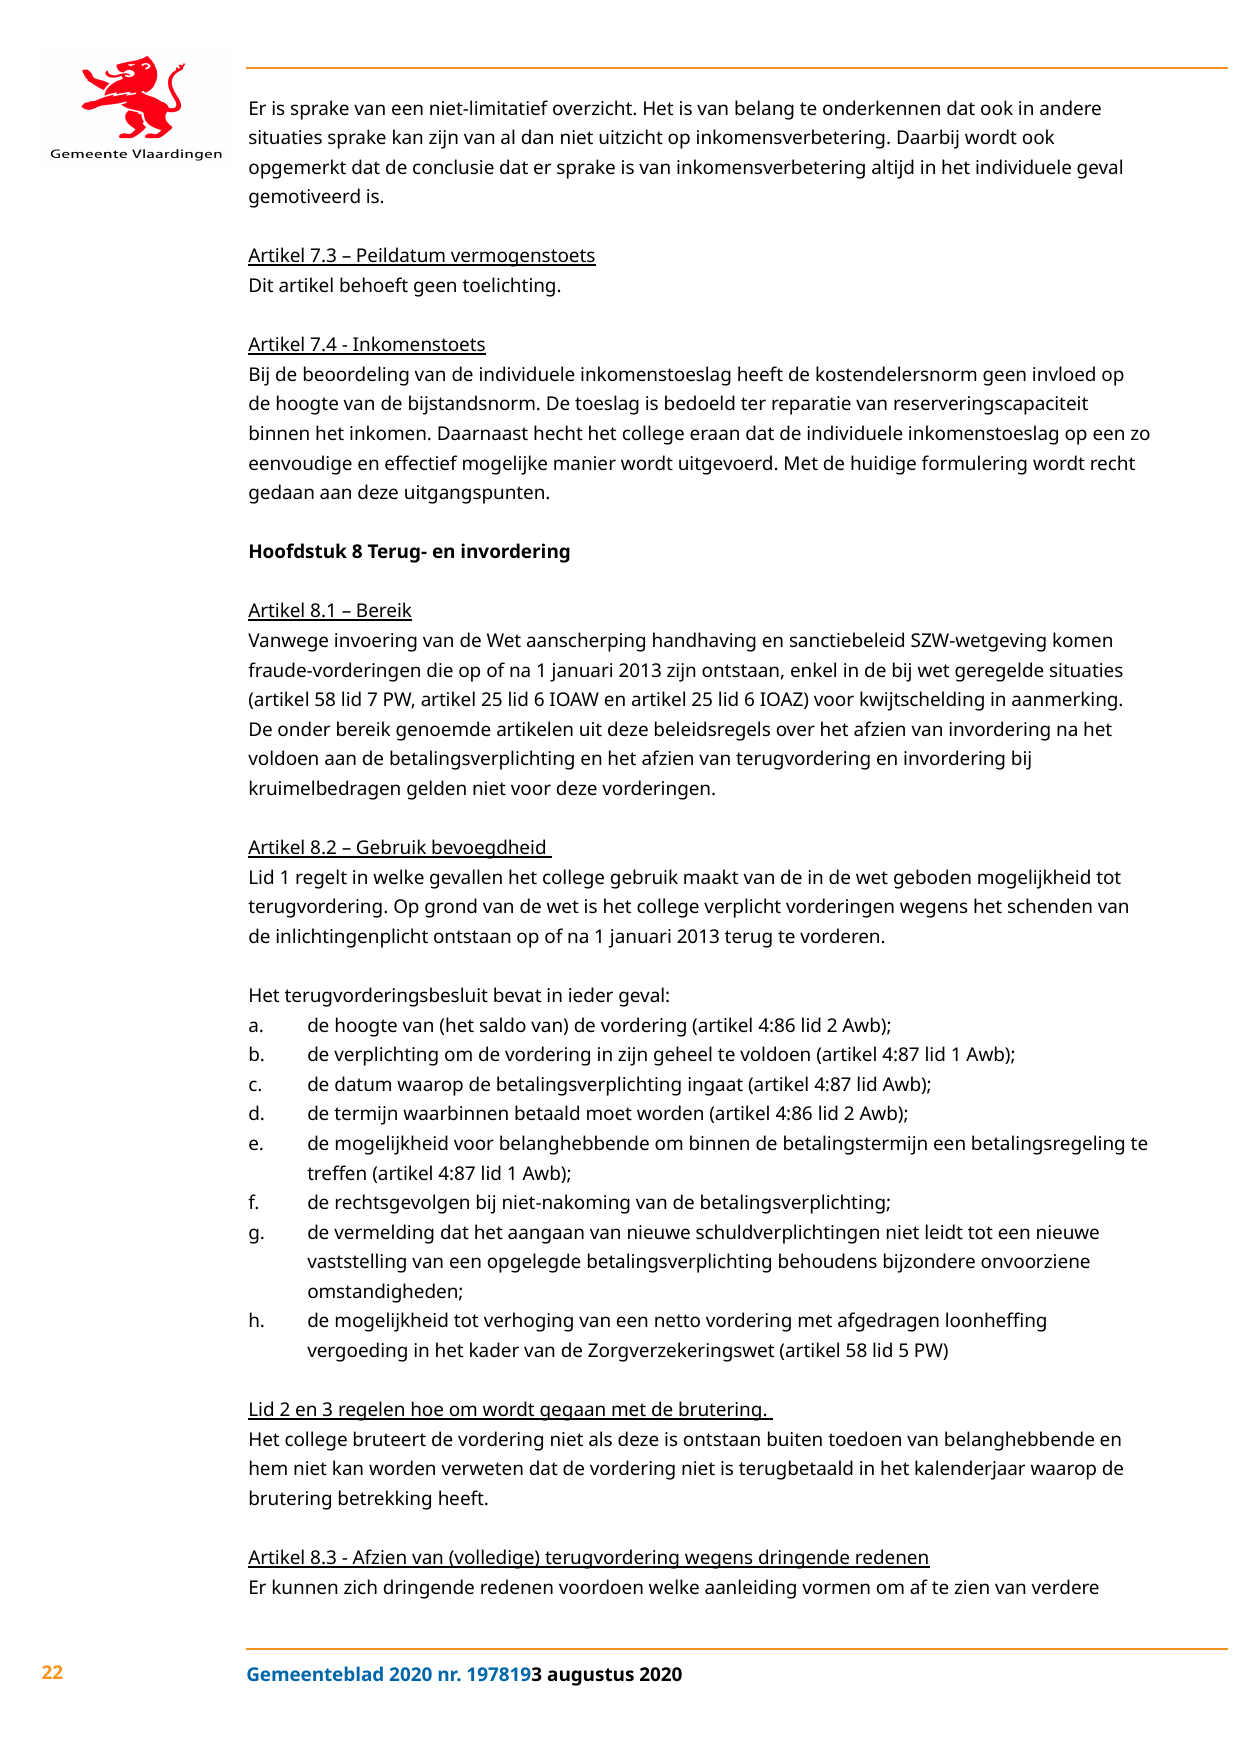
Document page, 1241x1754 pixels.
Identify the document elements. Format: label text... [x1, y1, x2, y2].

list de rechtsgevolgen bij niet-nakoming van de betalingsverplichting; [248, 1189, 1152, 1215]
text Het terugvorderingsbesluit bevat in ieder geval: [248, 982, 1152, 1008]
text Artikel 8.2 – Gebruik bevoegdheid [248, 834, 1152, 860]
text Hoofdstuk 8 Terug- en invordering [248, 538, 1152, 564]
list de datum waarop de betalingsverplichting ingaat (artikel 4:87 lid Awb); [248, 1071, 1152, 1097]
list de termijn waarbinnen betaald moet worden (artikel 4:86 lid 2 Awb); [248, 1101, 1152, 1126]
text Er kunnen zich dringende redenen voordoen welke aanleiding vormen om af te zien van verdere [248, 1574, 1152, 1600]
text Er is sprake van een niet-limitatief overzicht. Het is van belang te onderkennen dat ook in andere situaties sprake kan zijn van al dan niet uitzicht op inkomensverbetering. Daarbij wordt ook opgemerkt dat de conclusie dat er sprake is van inkomensverbetering altijd in het individuele geval gemotiveerd is. [248, 95, 1152, 209]
text Lid 1 regelt in welke gevallen het college gebruik maakt van de in de wet geboden mogelijkheid tot terugvordering. Op grond van de wet is het college verplicht vorderingen wegens het schenden van de inlichtingenplicht ontstaan op of na 1 januari 2013 terug te vorderen. [248, 864, 1152, 949]
text Artikel 8.1 – Bereik [248, 598, 1152, 623]
list de verplichting om de vordering in zijn geheel te voldoen (artikel 4:87 lid 1 Awb); [248, 1041, 1152, 1067]
list de mogelijkheid tot verhoging van een netto vordering met afgedragen loonheffing vergoeding in het kader van de Zorgverzekeringswet (artikel 58 lid 5 PW) [248, 1308, 1152, 1363]
text Bij de beoordeling van de individuele inkomenstoeslag heeft de kostendelersnorm geen invloed op de hoogte van de bijstandsnorm. De toeslag is bedoeld ter reparatie van reserveringscapaciteit binnen het inkomen. Daarnaast hecht het college eraan dat de individuele inkomenstoeslag op een zo eenvoudige en effectief mogelijke manier wordt uitgevoerd. Met de huidige formulering wordt recht gedaan aan deze uitgangspunten. [248, 361, 1152, 505]
text Het college bruteert de vordering niet als deze is ontstaan buiten toedoen van belanghebbende en hem niet kan worden verweten dat de vordering niet is terugbetaald in het kalenderjaar waarop de brutering betrekking heeft. [248, 1426, 1152, 1511]
list de vermelding dat het aangaan van nieuwe schuldverplichtingen niet leidt tot een nieuwe vaststelling van een opgelegde betalingsverplichting behoudens bijzondere onvoorziene omstandigheden; [248, 1219, 1152, 1304]
text Lid 2 en 3 regelen hoe om wordt gegaan met de brutering. [248, 1396, 1152, 1422]
text Artikel 7.3 – Peildatum vermogenstoets [248, 243, 1152, 268]
text Dit artikel behoeft geen toelichting. [248, 272, 1152, 298]
picture [41, 47, 231, 172]
list de hoogte van (het saldo van) de vordering (artikel 4:86 lid 2 Awb); [248, 1012, 1152, 1038]
text Vanwege invoering van de Wet aanscherping handhaving en sanctiebeleid SZW-wetgeving komen fraude-vorderingen die op of na 1 januari 2013 zijn ontstaan, enkel in de bij wet geregelde situaties (artikel 58 lid 7 PW, artikel 25 lid 6 IOAW en artikel 25 lid 6 IOAZ) voor kwijtschelding in aanmerking. De onder bereik genoemde artikelen uit deze beleidsregels over het afzien van invordering na het voldoen aan de betalingsverplichting en het afzien van terugvordering en invordering bij kruimelbedragen gelden niet voor deze vorderingen. [248, 627, 1152, 801]
text Artikel 7.4 - Inkomenstoets [248, 331, 1152, 357]
text Artikel 8.3 - Afzien van (volledige) terugvordering wegens dringende redenen [248, 1544, 1152, 1570]
list de mogelijkheid voor belanghebbende om binnen de betalingstermijn een betalingsregeling te treffen (artikel 4:87 lid 1 Awb); [248, 1130, 1152, 1186]
